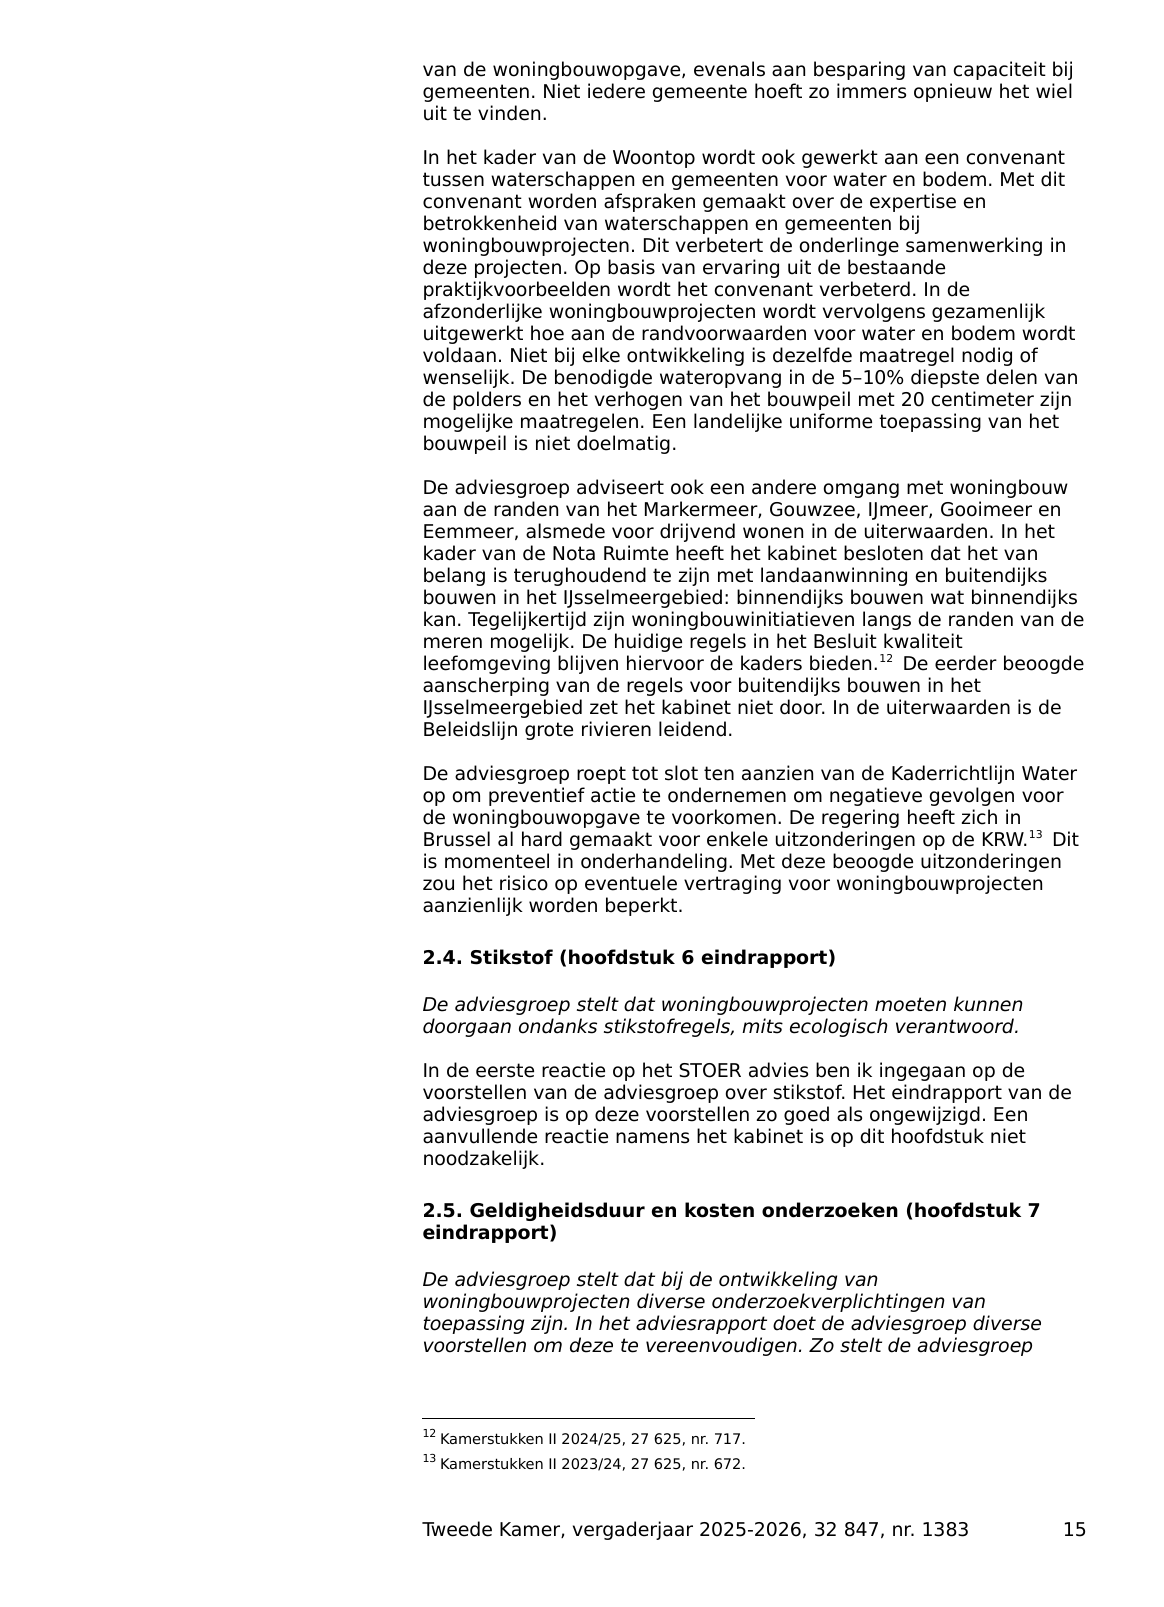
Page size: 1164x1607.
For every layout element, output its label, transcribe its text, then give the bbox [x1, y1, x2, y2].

text In de eerste reactie op het STOER advies ben ik ingegaan op de voorstellen van de adviesgroep over stikstof. Het eindrapport van de adviesgroep is op deze voorstellen zo goed als ongewijzigd. Een aanvullende reactie namens het kabinet is op dit hoofdstuk niet noodzakelijk. [422, 1060, 1087, 1170]
text De adviesgroep stelt dat woningbouwprojecten moeten kunnen doorgaan ondanks stikstofregels, mits ecologisch verantwoord. [422, 994, 1087, 1038]
subtitle 2.5. Geldigheidsduur en kosten onderzoeken (hoofdstuk 7 eindrapport) [422, 1200, 1087, 1244]
text In het kader van de Woontop wordt ook gewerkt aan een convenant tussen waterschappen en gemeenten voor water en bodem. Met dit convenant worden afspraken gemaakt over de expertise en betrokkenheid van waterschappen en gemeenten bij woningbouwprojecten. Dit verbetert de onderlinge samenwerking in deze projecten. Op basis van ervaring uit de bestaande praktijkvoorbeelden wordt het convenant verbeterd. In de afzonderlijke woningbouwprojecten wordt vervolgens gezamenlijk uitgewerkt hoe aan de randvoorwaarden voor water en bodem wordt voldaan. Niet bij elke ontwikkeling is dezelfde maatregel nodig of wenselijk. De benodigde wateropvang in de 5–10% diepste delen van de polders en het verhogen van het bouwpeil met 20 centimeter zijn mogelijke maatregelen. Een landelijke uniforme toepassing van het bouwpeil is niet doelmatig. [422, 147, 1087, 455]
text De adviesgroep adviseert ook een andere omgang met woningbouw aan de randen van het Markermeer, Gouwzee, IJmeer, Gooimeer en Eemmeer, alsmede voor drijvend wonen in de uiterwaarden. In het kader van de Nota Ruimte heeft het kabinet besloten dat het van belang is terughoudend te zijn met landaanwinning en buitendijks bouwen in het IJsselmeergebied: binnendijks bouwen wat binnendijks kan. Tegelijkertijd zijn woningbouwinitiatieven langs de randen van de meren mogelijk. De huidige regels in het Besluit kwaliteit leefomgeving blijven hiervoor de kaders bieden. De eerder beoogde aanscherping van de regels voor buitendijks bouwen in het IJsselmeergebied zet het kabinet niet door. In de uiterwaarden is de Beleidslijn grote rivieren leidend. [422, 477, 1087, 741]
text De adviesgroep roept tot slot ten aanzien van de Kaderrichtlijn Water op om preventief actie te ondernemen om negatieve gevolgen voor de woningbouwopgave te voorkomen. De regering heeft zich in Brussel al hard gemaakt voor enkele uitzonderingen op de KRW. Dit is momenteel in onderhandeling. Met deze beoogde uitzonderingen zou het risico op eventuele vertraging voor woningbouwprojecten aanzienlijk worden beperkt. [422, 763, 1087, 917]
text De adviesgroep stelt dat bij de ontwikkeling van woningbouwprojecten diverse onderzoekverplichtingen van toepassing zijn. In het adviesrapport doet de adviesgroep diverse voorstellen om deze te vereenvoudigen. Zo stelt de adviesgroep [422, 1269, 1087, 1357]
text Kamerstukken II 2024/25, 27 625, nr. 717. [422, 1427, 1087, 1449]
text van de woningbouwopgave, evenals aan besparing van capaciteit bij gemeenten. Niet iedere gemeente hoeft zo immers opnieuw het wiel uit te vinden. [422, 59, 1087, 125]
subtitle 2.4. Stikstof (hoofdstuk 6 eindrapport) [422, 947, 1087, 969]
text Kamerstukken II 2023/24, 27 625, nr. 672. [422, 1452, 1087, 1474]
